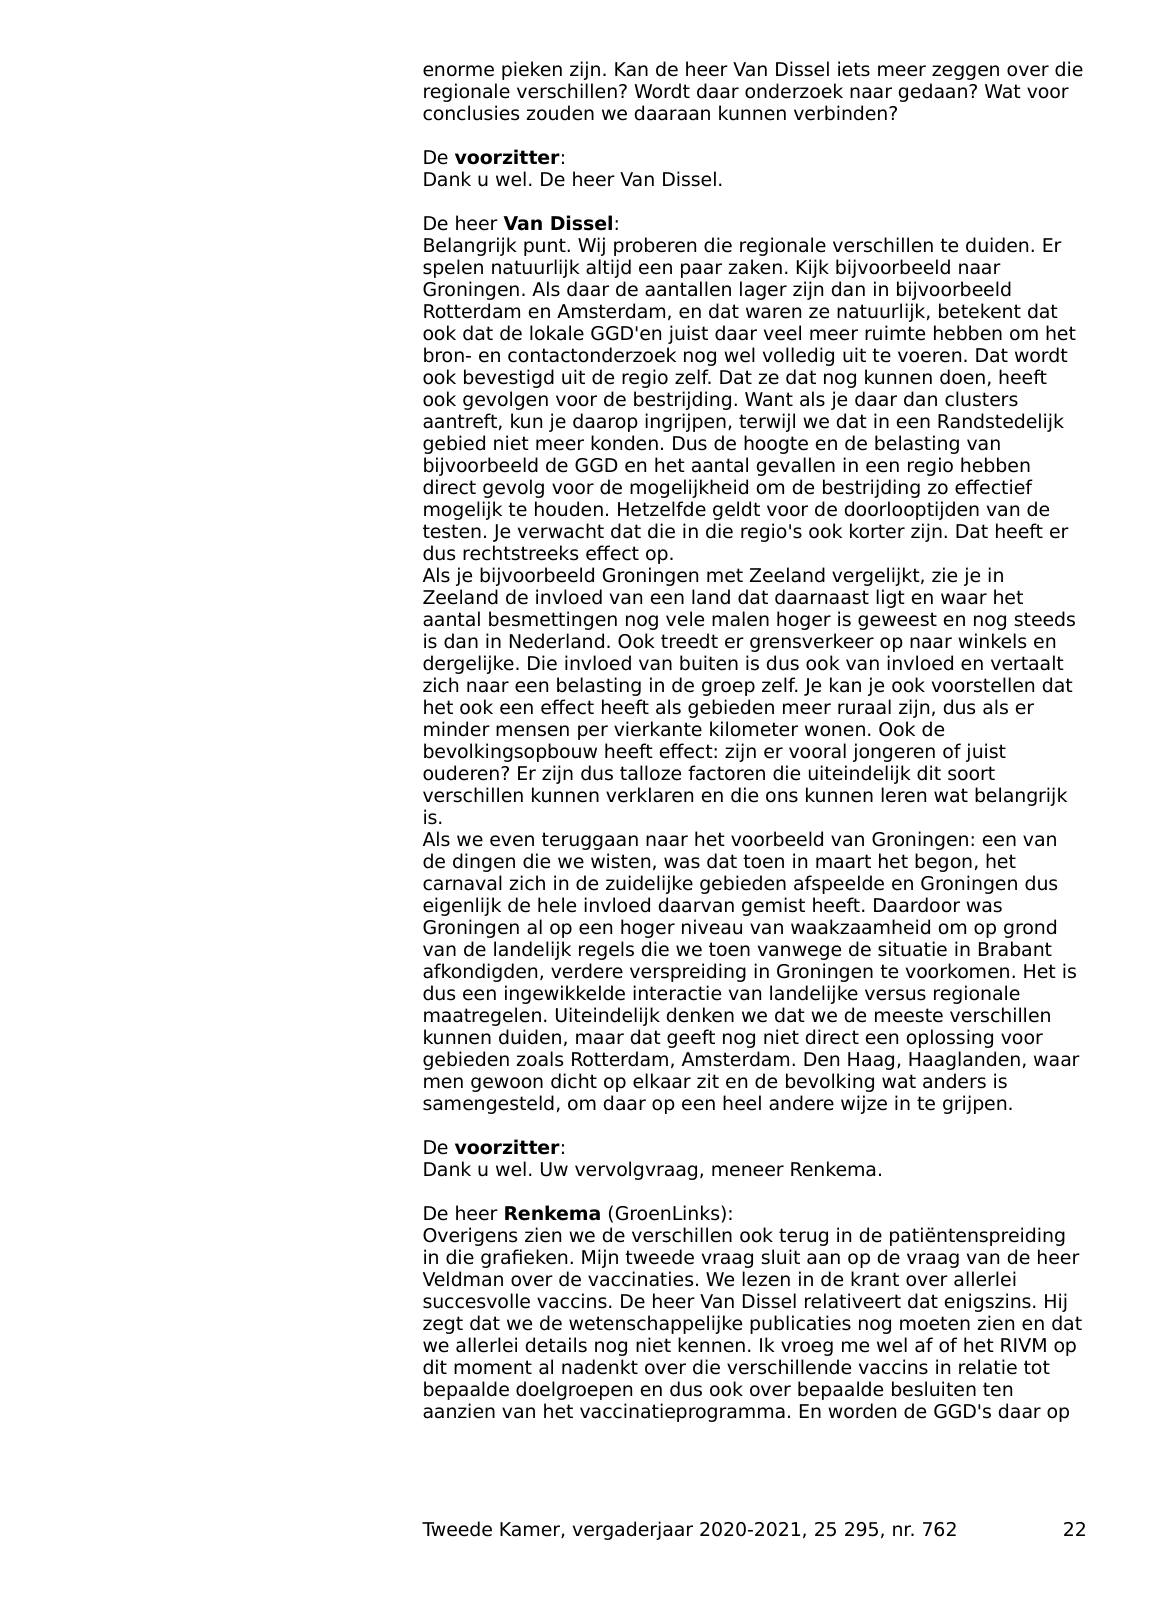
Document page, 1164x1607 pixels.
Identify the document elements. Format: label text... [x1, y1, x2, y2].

text enorme pieken zijn. Kan de heer Van Dissel iets meer zeggen over die regionale verschillen? Wordt daar onderzoek naar gedaan? Wat voor conclusies zouden we daaraan kunnen verbinden? [422, 59, 1087, 125]
text Als je bijvoorbeeld Groningen met Zeeland vergelijkt, zie je in Zeeland de invloed van een land dat daarnaast ligt en waar het aantal besmettingen nog vele malen hoger is geweest en nog steeds is dan in Nederland. Ook treedt er grensverkeer op naar winkels en dergelijke. Die invloed van buiten is dus ook van invloed en vertaalt zich naar een belasting in de groep zelf. Je kan je ook voorstellen dat het ook een effect heeft als gebieden meer ruraal zijn, dus als er minder mensen per vierkante kilometer wonen. Ook de bevolkingsopbouw heeft effect: zijn er vooral jongeren of juist ouderen? Er zijn dus talloze factoren die uiteindelijk dit soort verschillen kunnen verklaren en die ons kunnen leren wat belangrijk is. [422, 565, 1087, 829]
text Belangrijk punt. Wij proberen die regionale verschillen te duiden. Er spelen natuurlijk altijd een paar zaken. Kijk bijvoorbeeld naar Groningen. Als daar de aantallen lager zijn dan in bijvoorbeeld Rotterdam en Amsterdam, en dat waren ze natuurlijk, betekent dat ook dat de lokale GGD'en juist daar veel meer ruimte hebben om het bron- en contactonderzoek nog wel volledig uit te voeren. Dat wordt ook bevestigd uit de regio zelf. Dat ze dat nog kunnen doen, heeft ook gevolgen voor de bestrijding. Want als je daar dan clusters aantreft, kun je daarop ingrijpen, terwijl we dat in een Randstedelijk gebied niet meer konden. Dus de hoogte en de belasting van bijvoorbeeld de GGD en het aantal gevallen in een regio hebben direct gevolg voor de mogelijkheid om de bestrijding zo effectief mogelijk te houden. Hetzelfde geldt voor de doorlooptijden van de testen. Je verwacht dat die in die regio's ook korter zijn. Dat heeft er dus rechtstreeks effect op. [422, 235, 1087, 565]
text Dank u wel. De heer Van Dissel. [422, 169, 1087, 191]
text De heer Van Dissel: [422, 213, 1087, 235]
text Dank u wel. Uw vervolgvraag, meneer Renkema. [422, 1159, 1087, 1181]
text Als we even teruggaan naar het voorbeeld van Groningen: een van de dingen die we wisten, was dat toen in maart het begon, het carnaval zich in de zuidelijke gebieden afspeelde en Groningen dus eigenlijk de hele invloed daarvan gemist heeft. Daardoor was Groningen al op een hoger niveau van waakzaamheid om op grond van de landelijk regels die we toen vanwege de situatie in Brabant afkondigden, verdere verspreiding in Groningen te voorkomen. Het is dus een ingewikkelde interactie van landelijke versus regionale maatregelen. Uiteindelijk denken we dat we de meeste verschillen kunnen duiden, maar dat geeft nog niet direct een oplossing voor gebieden zoals Rotterdam, Amsterdam. Den Haag, Haaglanden, waar men gewoon dicht op elkaar zit en de bevolking wat anders is samengesteld, om daar op een heel andere wijze in te grijpen. [422, 829, 1087, 1114]
text De heer Renkema (GroenLinks): [422, 1203, 1087, 1225]
text Overigens zien we de verschillen ook terug in de patiëntenspreiding in die grafieken. Mijn tweede vraag sluit aan op de vraag van de heer Veldman over de vaccinaties. We lezen in de krant over allerlei succesvolle vaccins. De heer Van Dissel relativeert dat enigszins. Hij zegt dat we de wetenschappelijke publicaties nog moeten zien en dat we allerlei details nog niet kennen. Ik vroeg me wel af of het RIVM op dit moment al nadenkt over die verschillende vaccins in relatie tot bepaalde doelgroepen en dus ook over bepaalde besluiten ten aanzien van het vaccinatieprogramma. En worden de GGD's daar op [422, 1225, 1087, 1423]
text De voorzitter: [422, 147, 1087, 169]
text De voorzitter: [422, 1137, 1087, 1159]
